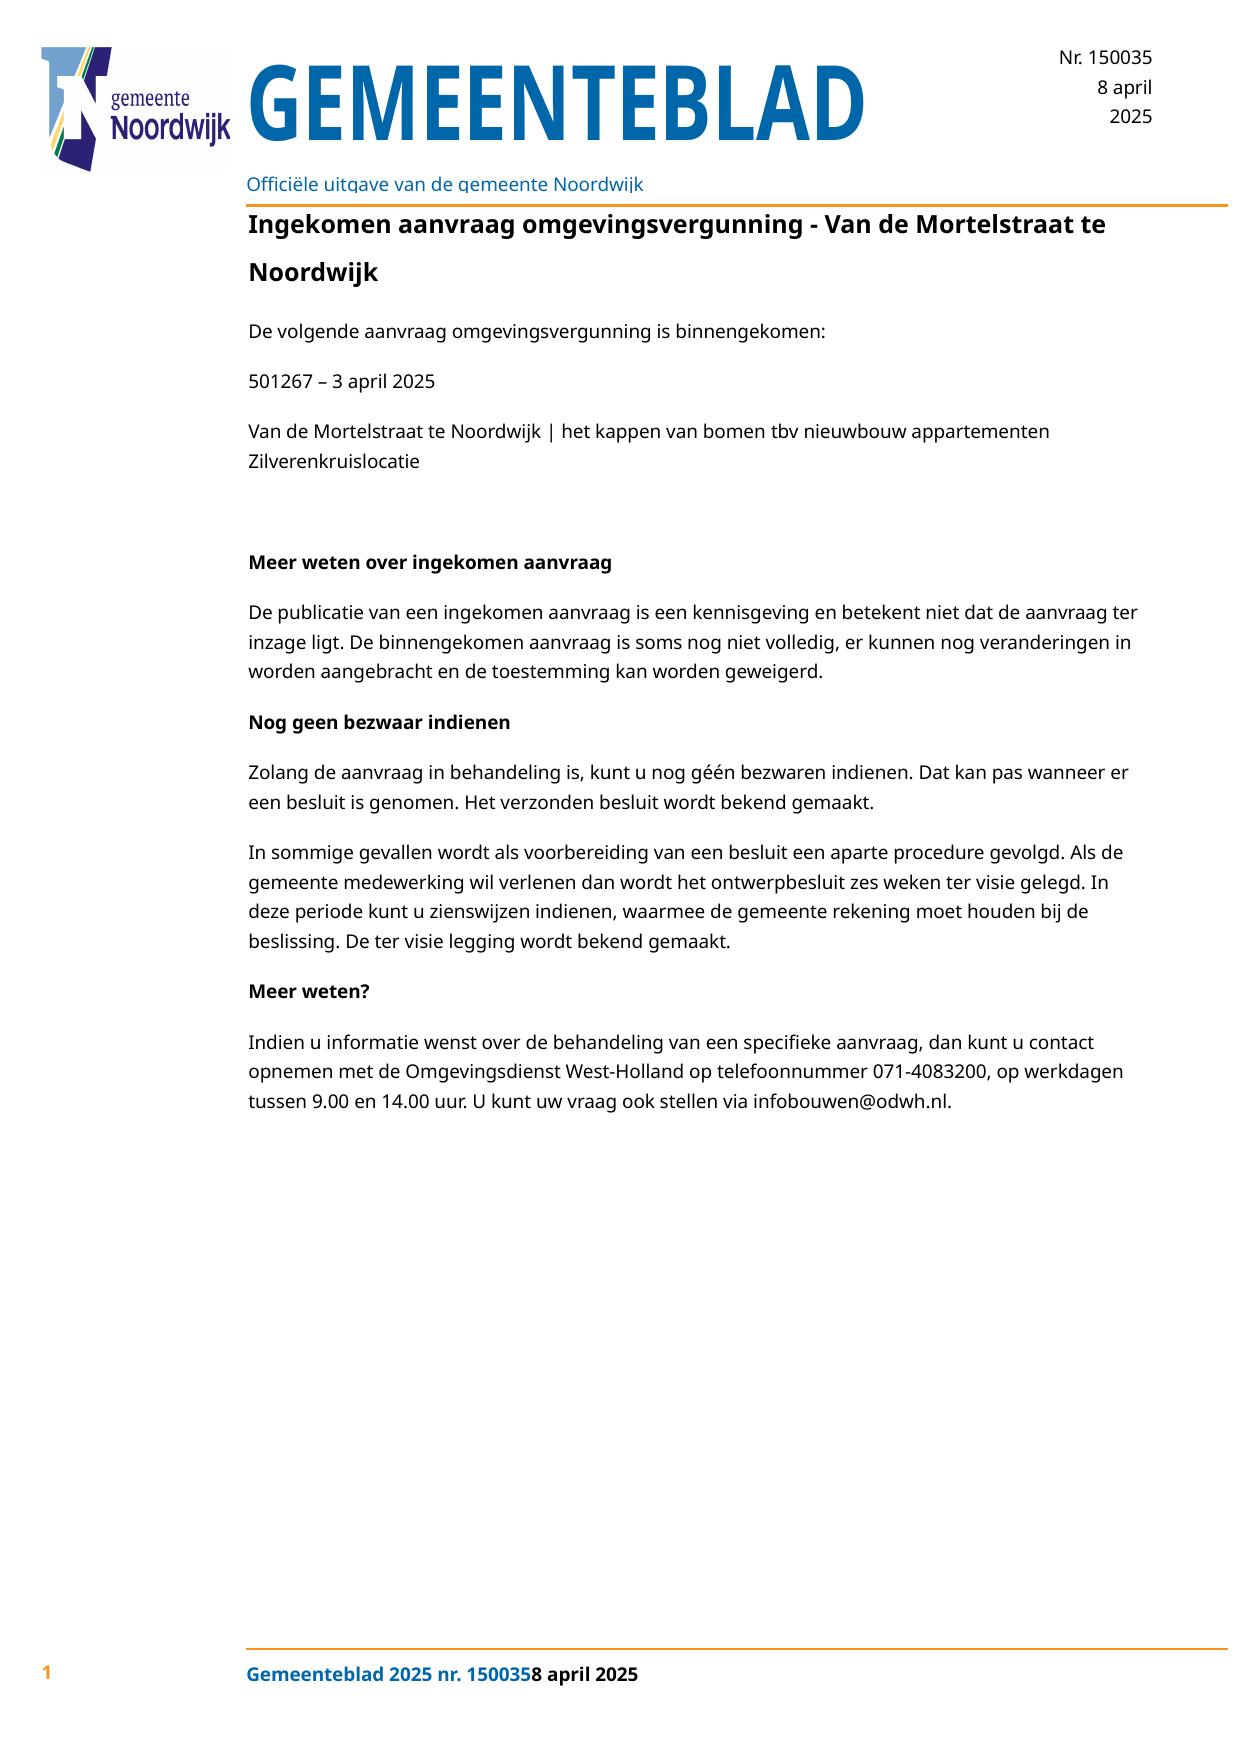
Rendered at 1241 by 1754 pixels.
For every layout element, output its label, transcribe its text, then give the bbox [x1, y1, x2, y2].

text Indien u informatie wenst over de behandeling van een specifieke aanvraag, dan kunt u contact opnemen met de Omgevingsdienst West-Holland op telefoonnummer 071-4083200, op werkdagen tussen 9.00 en 14.00 uur. U kunt uw vraag ook stellen via infobouwen@odwh.nl. [248, 1029, 1152, 1114]
text Ingekomen aanvraag omgevingsvergunning - Van de Mortelstraat te Noordwijk [248, 207, 1152, 288]
text In sommige gevallen wordt als voorbereiding van een besluit een aparte procedure gevolgd. Als de gemeente medewerking wil verlenen dan wordt het ontwerpbesluit zes weken ter visie gelegd. In deze periode kunt u zienswijzen indienen, waarmee de gemeente rekening moet houden bij de beslissing. De ter visie legging wordt bekend gemaakt. [248, 839, 1152, 954]
text De volgende aanvraag omgevingsvergunning is binnengekomen: [248, 318, 1152, 344]
text 501267 – 3 april 2025 [248, 368, 1152, 394]
text Zolang de aanvraag in behandeling is, kunt u nog géén bezwaren indienen. Dat kan pas wanneer er een besluit is genomen. Het verzonden besluit wordt bekend gemaakt. [248, 759, 1152, 815]
text De publicatie van een ingekomen aanvraag is een kennisgeving en betekent niet dat de aanvraag ter inzage ligt. De binnengekomen aanvraag is soms nog niet volledig, er kunnen nog veranderingen in worden aangebracht en de toestemming kan worden geweigerd. [248, 599, 1152, 684]
text Van de Mortelstraat te Noordwijk | het kappen van bomen tbv nieuwbouw appartementen Zilverenkruislocatie [248, 419, 1152, 474]
text Nog geen bezwaar indienen [248, 709, 1152, 735]
text Meer weten over ingekomen aanvraag [248, 549, 1152, 575]
text Meer weten? [248, 979, 1152, 1004]
picture [41, 47, 231, 172]
